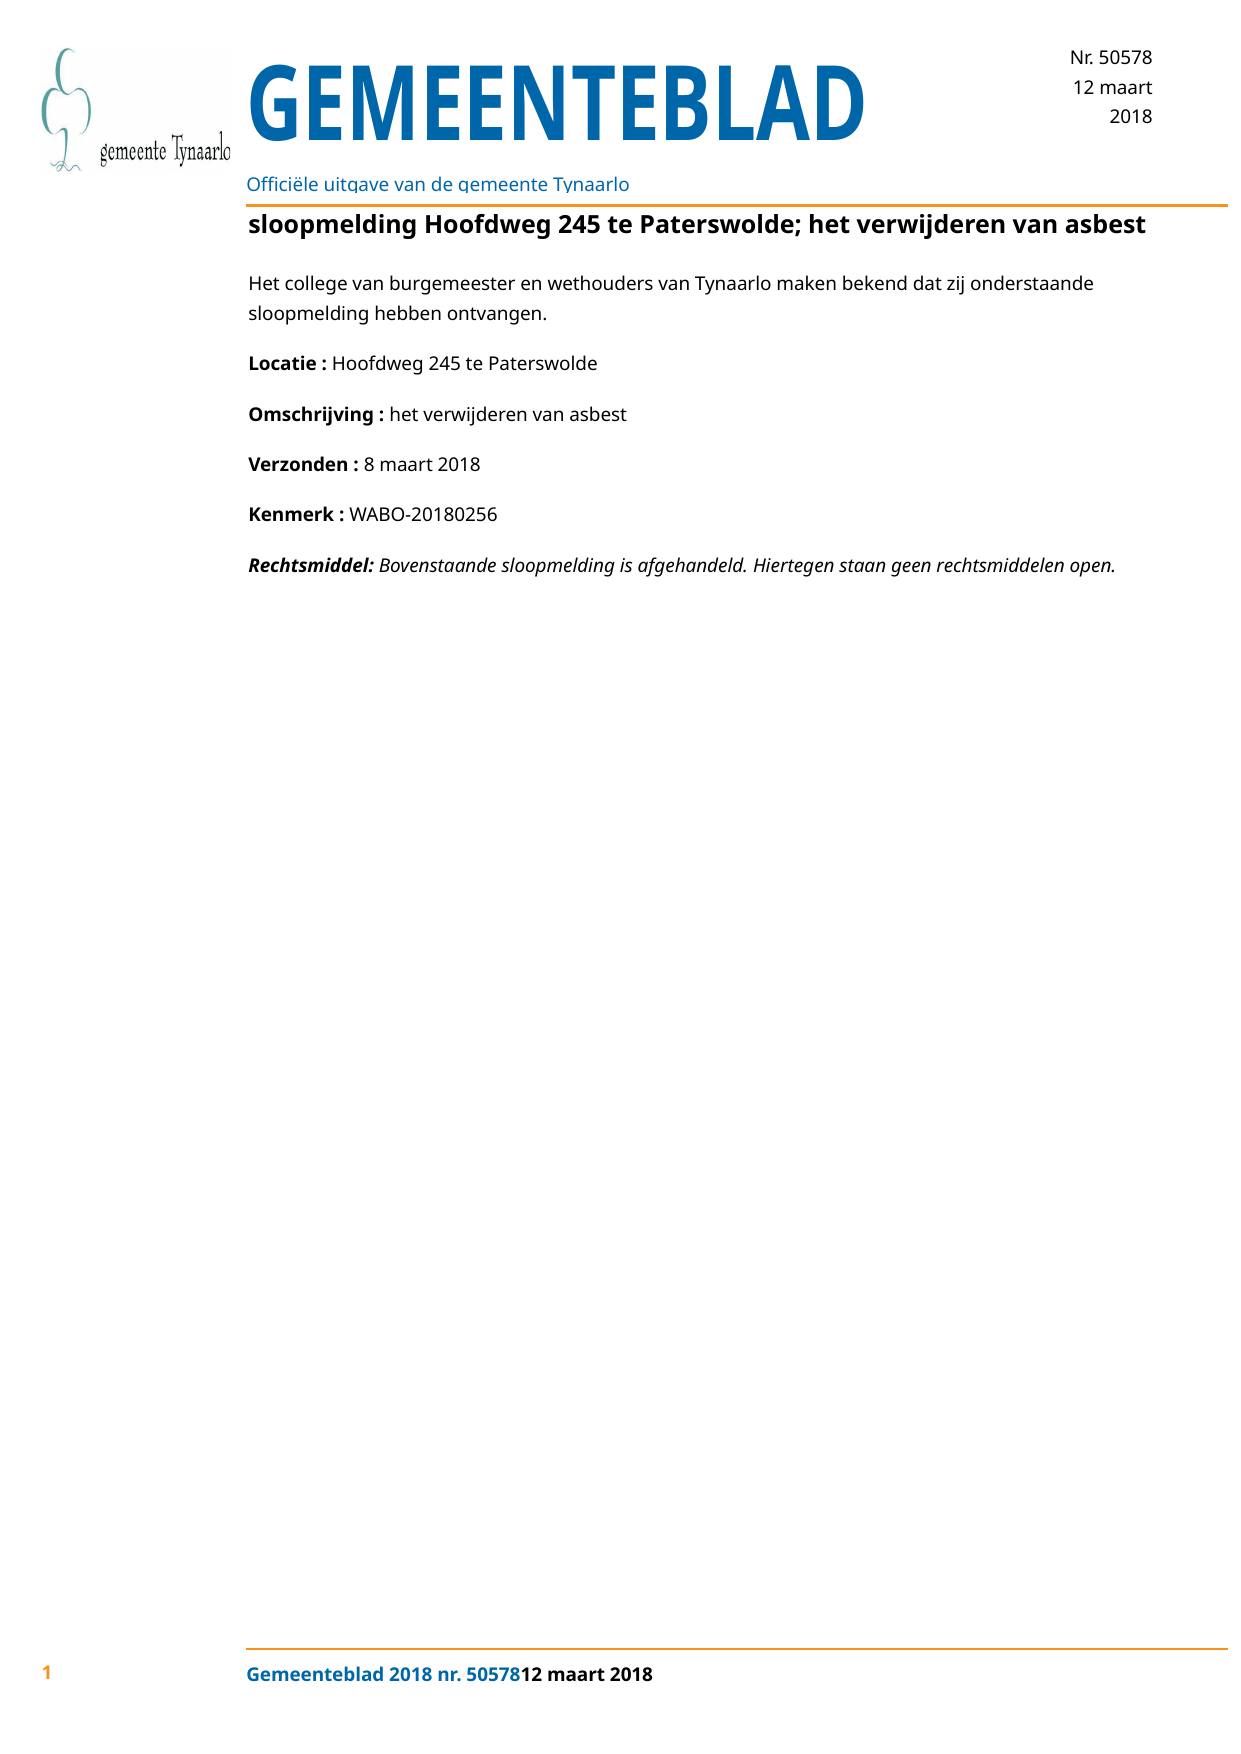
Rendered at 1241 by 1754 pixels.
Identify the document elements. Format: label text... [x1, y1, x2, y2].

text Kenmerk : WABO-20180256 [248, 502, 1152, 527]
picture [41, 47, 231, 172]
text Het college van burgemeester en wethouders van Tynaarlo maken bekend dat zij onderstaande sloopmelding hebben ontvangen. [248, 270, 1152, 326]
text Locatie : Hoofdweg 245 te Paterswolde [248, 350, 1152, 376]
text sloopmelding Hoofdweg 245 te Paterswolde; het verwijderen van asbest [248, 207, 1152, 241]
text Verzonden : 8 maart 2018 [248, 451, 1152, 477]
text Omschrijving : het verwijderen van asbest [248, 401, 1152, 426]
text Rechtsmiddel: Bovenstaande sloopmelding is afgehandeld. Hiertegen staan geen rechtsmiddelen open. [248, 552, 1152, 578]
